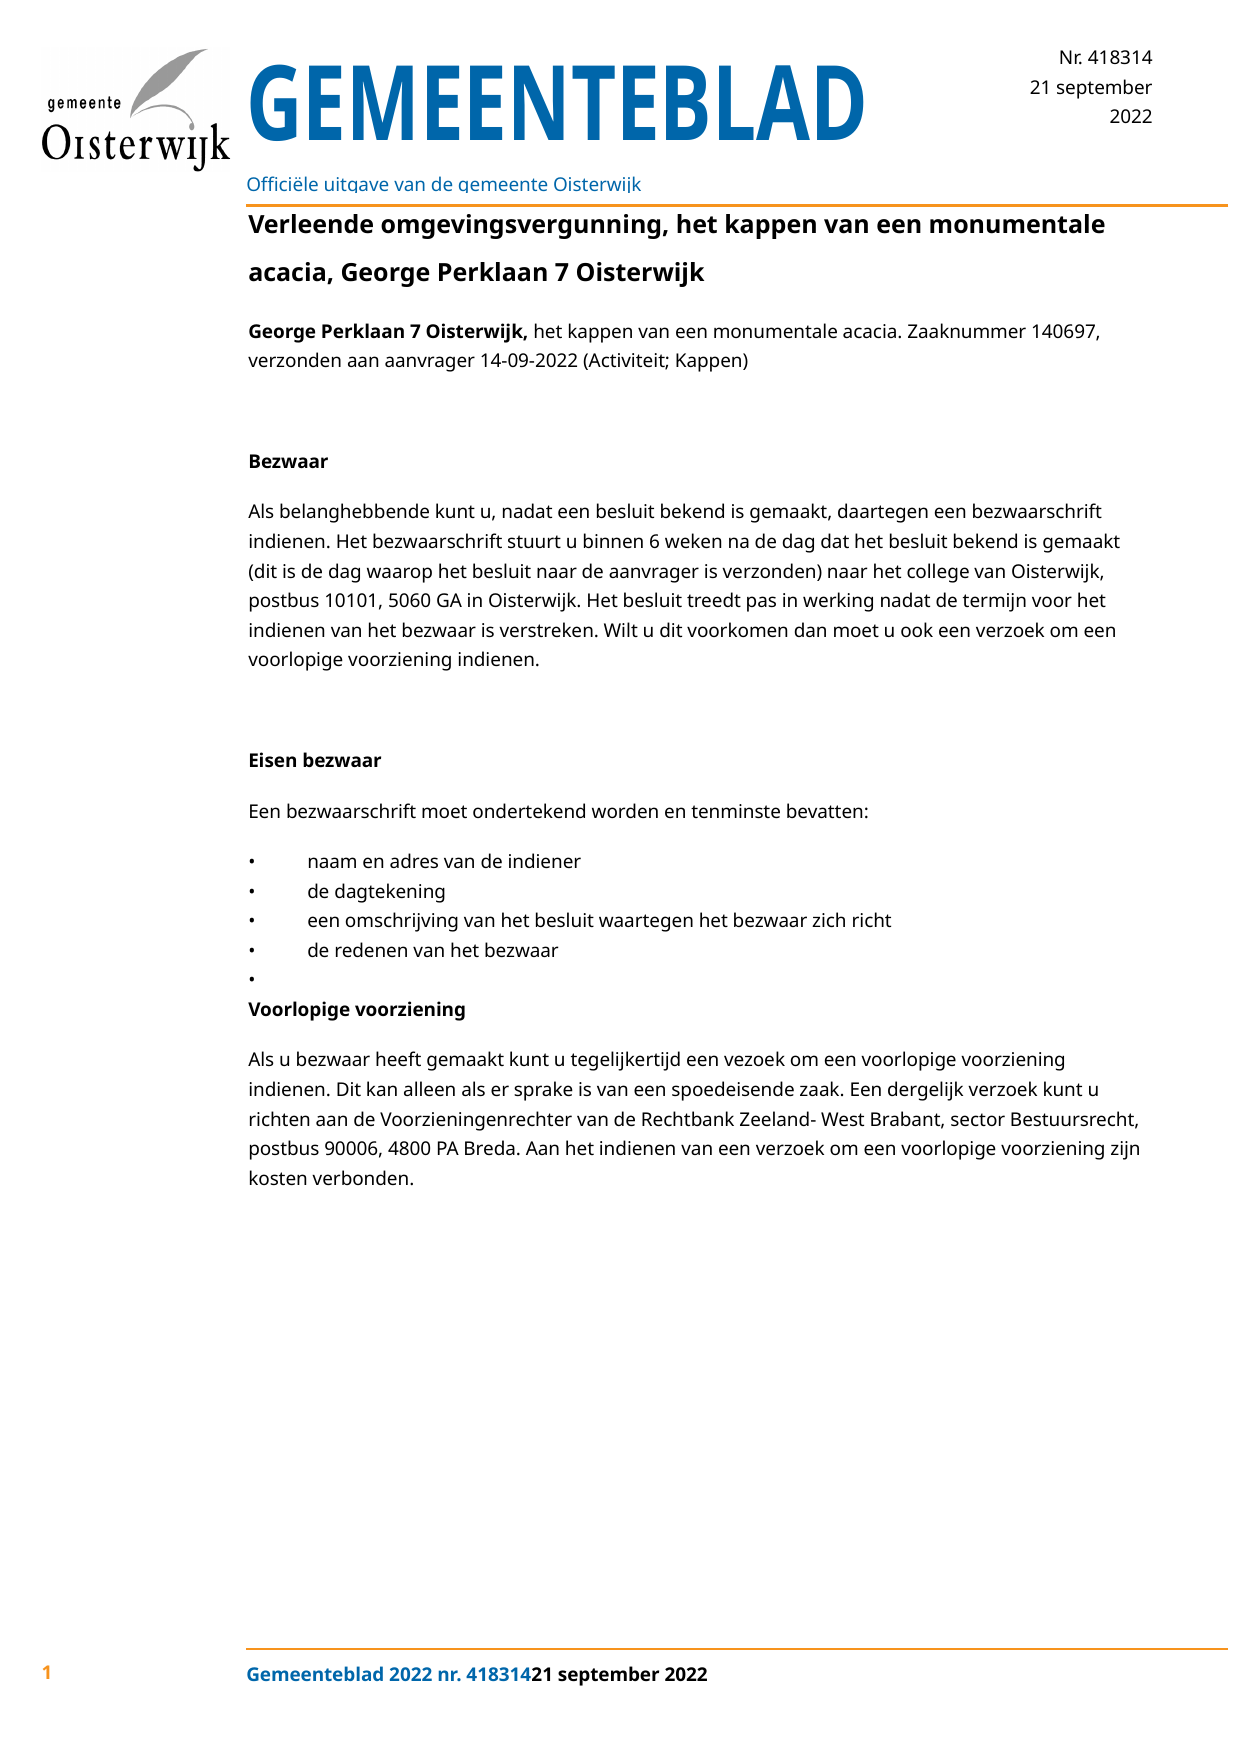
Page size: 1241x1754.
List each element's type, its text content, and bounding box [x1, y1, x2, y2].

text Verleende omgevingsvergunning, het kappen van een monumentale acacia, George Perklaan 7 Oisterwijk [248, 207, 1152, 288]
text Als u bezwaar heeft gemaakt kunt u tegelijkertijd een vezoek om een voorlopige voorziening indienen. Dit kan alleen als er sprake is van een spoedeisende zaak. Een dergelijk verzoek kunt u richten aan de Voorzieningenrechter van de Rechtbank Zeeland- West Brabant, sector Bestuursrecht, postbus 90006, 4800 PA Breda. Aan het indienen van een verzoek om een voorlopige voorziening zijn kosten verbonden. [248, 1047, 1152, 1191]
picture [41, 47, 231, 172]
text George Perklaan 7 Oisterwijk, het kappen van een monumentale acacia. Zaaknummer 140697, verzonden aan aanvrager 14-09-2022 (Activiteit; Kappen) [248, 318, 1152, 373]
list naam en adres van de indiener [248, 848, 1152, 874]
text Als belanghebbende kunt u, nadat een besluit bekend is gemaakt, daartegen een bezwaarschrift indienen. Het bezwaarschrift stuurt u binnen 6 weken na de dag dat het besluit bekend is gemaakt (dit is de dag waarop het besluit naar de aanvrager is verzonden) naar het college van Oisterwijk, postbus 10101, 5060 GA in Oisterwijk. Het besluit treedt pas in werking nadat de termijn voor het indienen van het bezwaar is verstreken. Wilt u dit voorkomen dan moet u ook een verzoek om een voorlopige voorziening indienen. [248, 499, 1152, 672]
list de redenen van het bezwaar [248, 937, 1152, 963]
text Bezwaar [248, 448, 1152, 474]
text Voorlopige voorziening [248, 996, 1152, 1022]
list de dagtekening [248, 878, 1152, 904]
list een omschrijving van het besluit waartegen het bezwaar zich richt [248, 907, 1152, 933]
text Eisen bezwaar [248, 747, 1152, 773]
text Een bezwaarschrift moet ondertekend worden en tenminste bevatten: [248, 798, 1152, 824]
